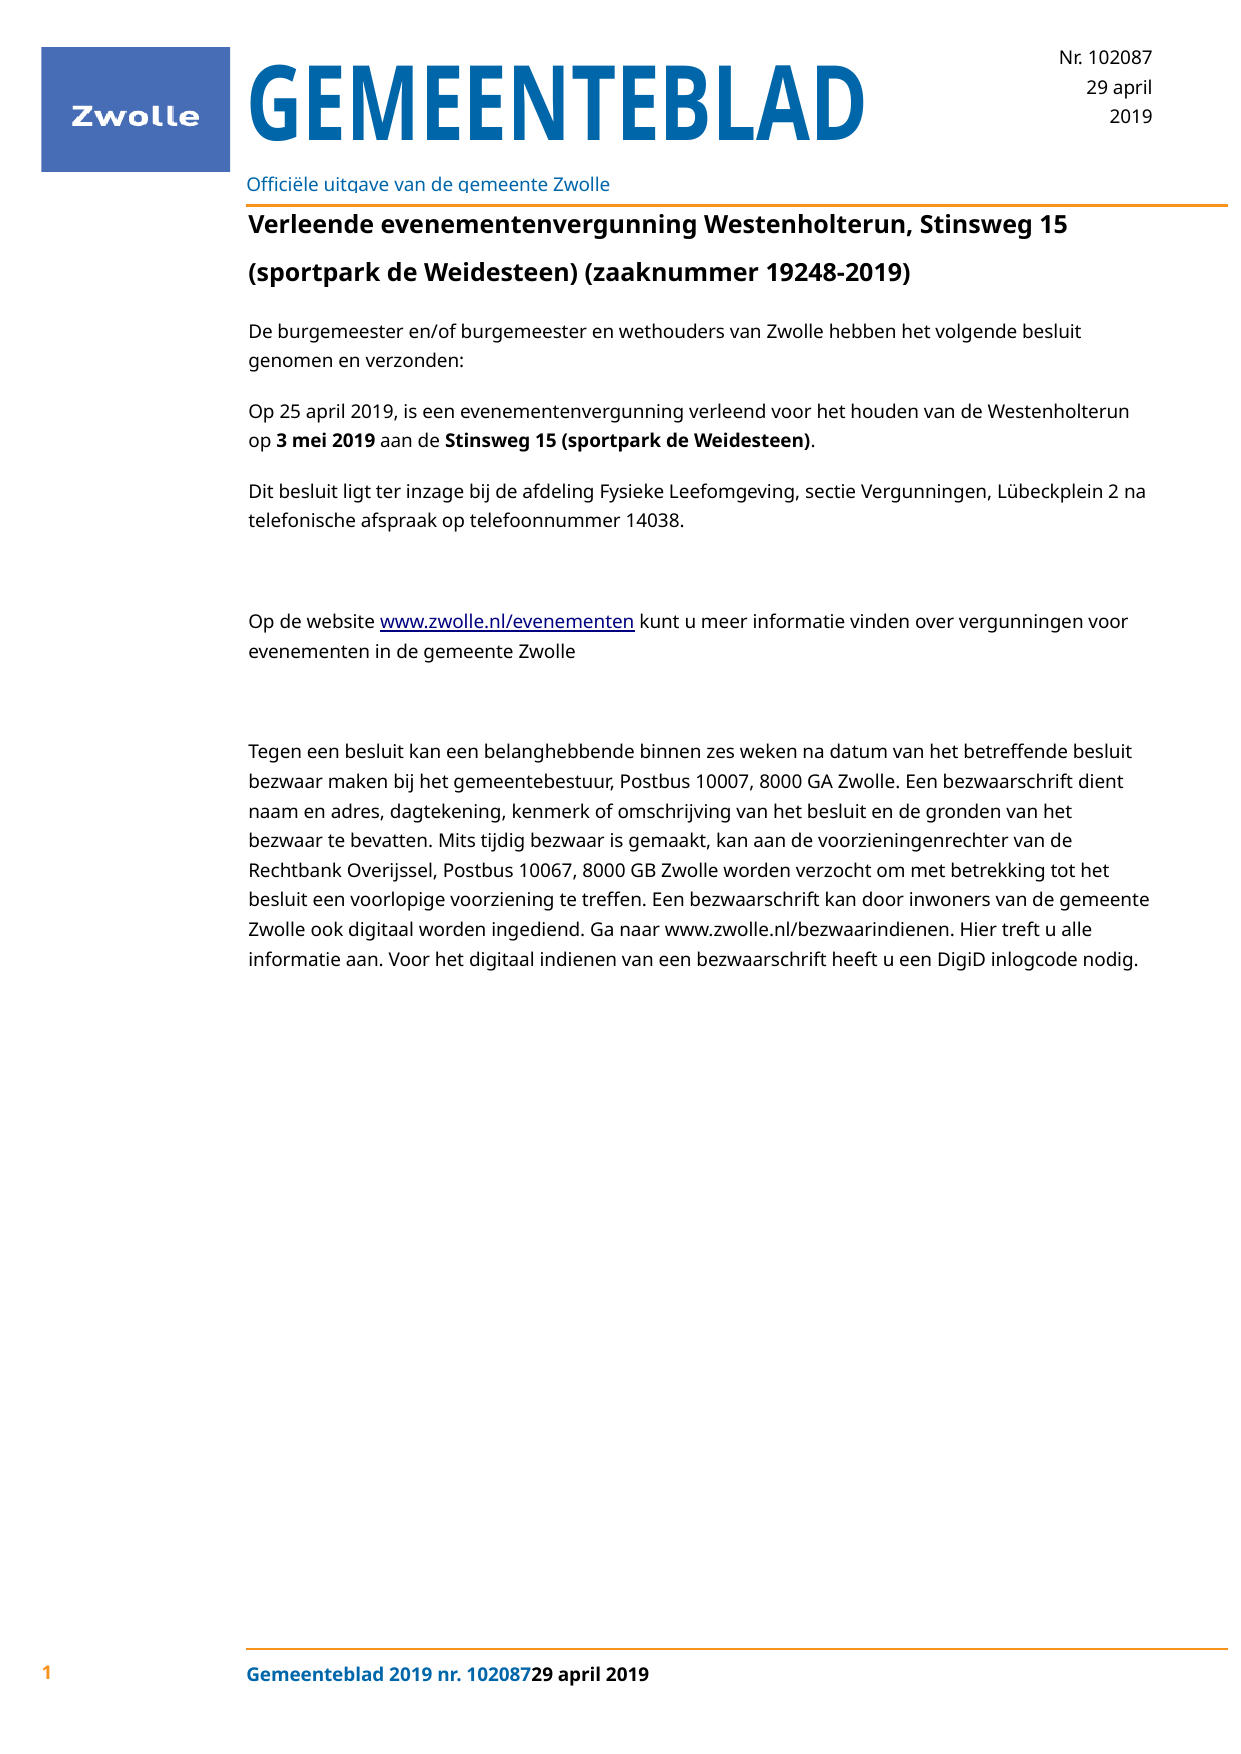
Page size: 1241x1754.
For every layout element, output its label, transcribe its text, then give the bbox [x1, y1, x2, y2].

picture [41, 47, 231, 172]
text Tegen een besluit kan een belanghebbende binnen zes weken na datum van het betreffende besluit bezwaar maken bij het gemeentebestuur, Postbus 10007, 8000 GA Zwolle. Een bezwaarschrift dient naam en adres, dagtekening, kenmerk of omschrijving van het besluit en de gronden van het bezwaar te bevatten. Mits tijdig bezwaar is gemaakt, kan aan de voorzieningenrechter van de Rechtbank Overijssel, Postbus 10067, 8000 GB Zwolle worden verzocht om met betrekking tot het besluit een voorlopige voorziening te treffen. Een bezwaarschrift kan door inwoners van de gemeente Zwolle ook digitaal worden ingediend. Ga naar www.zwolle.nl/bezwaarindienen. Hier treft u alle informatie aan. Voor het digitaal indienen van een bezwaarschrift heeft u een DigiD inlogcode nodig. [248, 739, 1152, 972]
text Op 25 april 2019, is een evenementenvergunning verleend voor het houden van de Westenholterun op 3 mei 2019 aan de Stinsweg 15 (sportpark de Weidesteen). [248, 398, 1152, 453]
text Op de website www.zwolle.nl/evenementen kunt u meer informatie vinden over vergunningen voor evenementen in de gemeente Zwolle [248, 608, 1152, 664]
text Verleende evenementenvergunning Westenholterun, Stinsweg 15 (sportpark de Weidesteen) (zaaknummer 19248-2019) [248, 207, 1152, 288]
text Dit besluit ligt ter inzage bij de afdeling Fysieke Leefomgeving, sectie Vergunningen, Lübeckplein 2 na telefonische afspraak op telefoonnummer 14038. [248, 478, 1152, 533]
text De burgemeester en/of burgemeester en wethouders van Zwolle hebben het volgende besluit genomen en verzonden: [248, 318, 1152, 373]
